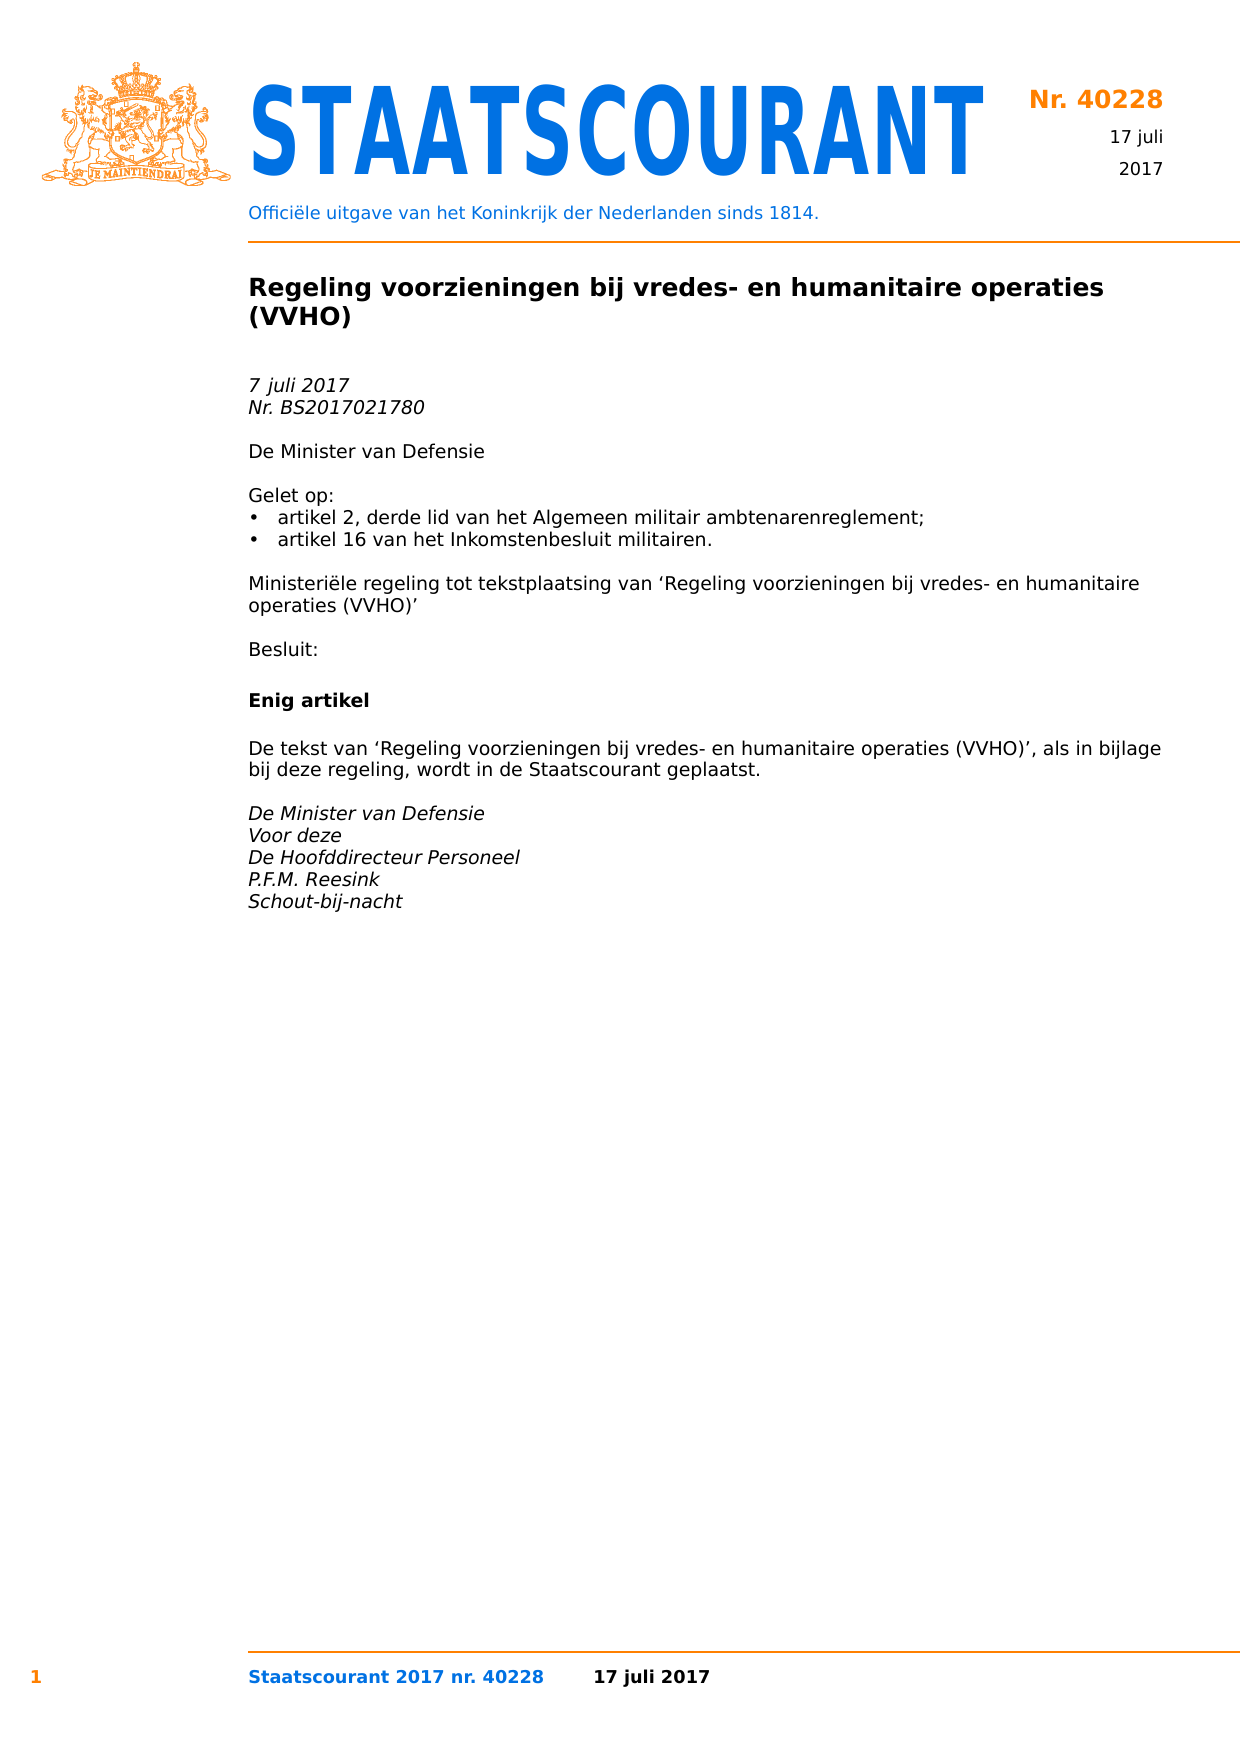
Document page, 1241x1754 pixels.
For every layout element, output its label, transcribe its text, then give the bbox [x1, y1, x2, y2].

table_cell 17 juli [998, 121, 1240, 153]
subtitle Enig artikel [248, 690, 1163, 712]
text Ministeriële regeling tot tekstplaatsing van ‘Regeling voorzieningen bij vredes- en humanitaire operaties (VVHO)’ [248, 573, 1163, 617]
table_header [25, 62, 248, 241]
picture [41, 62, 231, 186]
text De Minister van Defensie [248, 441, 1163, 463]
table_cell Officiële uitgave van het Koninkrijk der Nederlanden sinds 1814. [248, 203, 1240, 241]
table_header STAATSCOURANT [248, 62, 998, 203]
text De tekst van ‘Regeling voorzieningen bij vredes- en humanitaire operaties (VVHO)’, als in bijlage bij deze regeling, wordt in de Staatscourant geplaatst. [248, 737, 1163, 781]
text De Minister van Defensie Voor deze De Hoofddirecteur Personeel P.F.M. Reesink Schout-bij-nacht [248, 803, 1163, 913]
table_cell 2017 [998, 153, 1240, 203]
text 7 juli 2017 [248, 375, 1163, 397]
text Besluit: [248, 638, 1163, 660]
text Gelet op: [248, 485, 1163, 507]
text • artikel 16 van het Inkomstenbesluit militairen. [248, 529, 1163, 551]
subtitle Regeling voorzieningen bij vredes- en humanitaire operaties (VVHO) [248, 273, 1163, 331]
table_header Nr. 40228 [998, 62, 1240, 121]
text Nr. BS2017021780 [248, 397, 1163, 419]
text • artikel 2, derde lid van het Algemeen militair ambtenarenreglement; [248, 507, 1163, 529]
